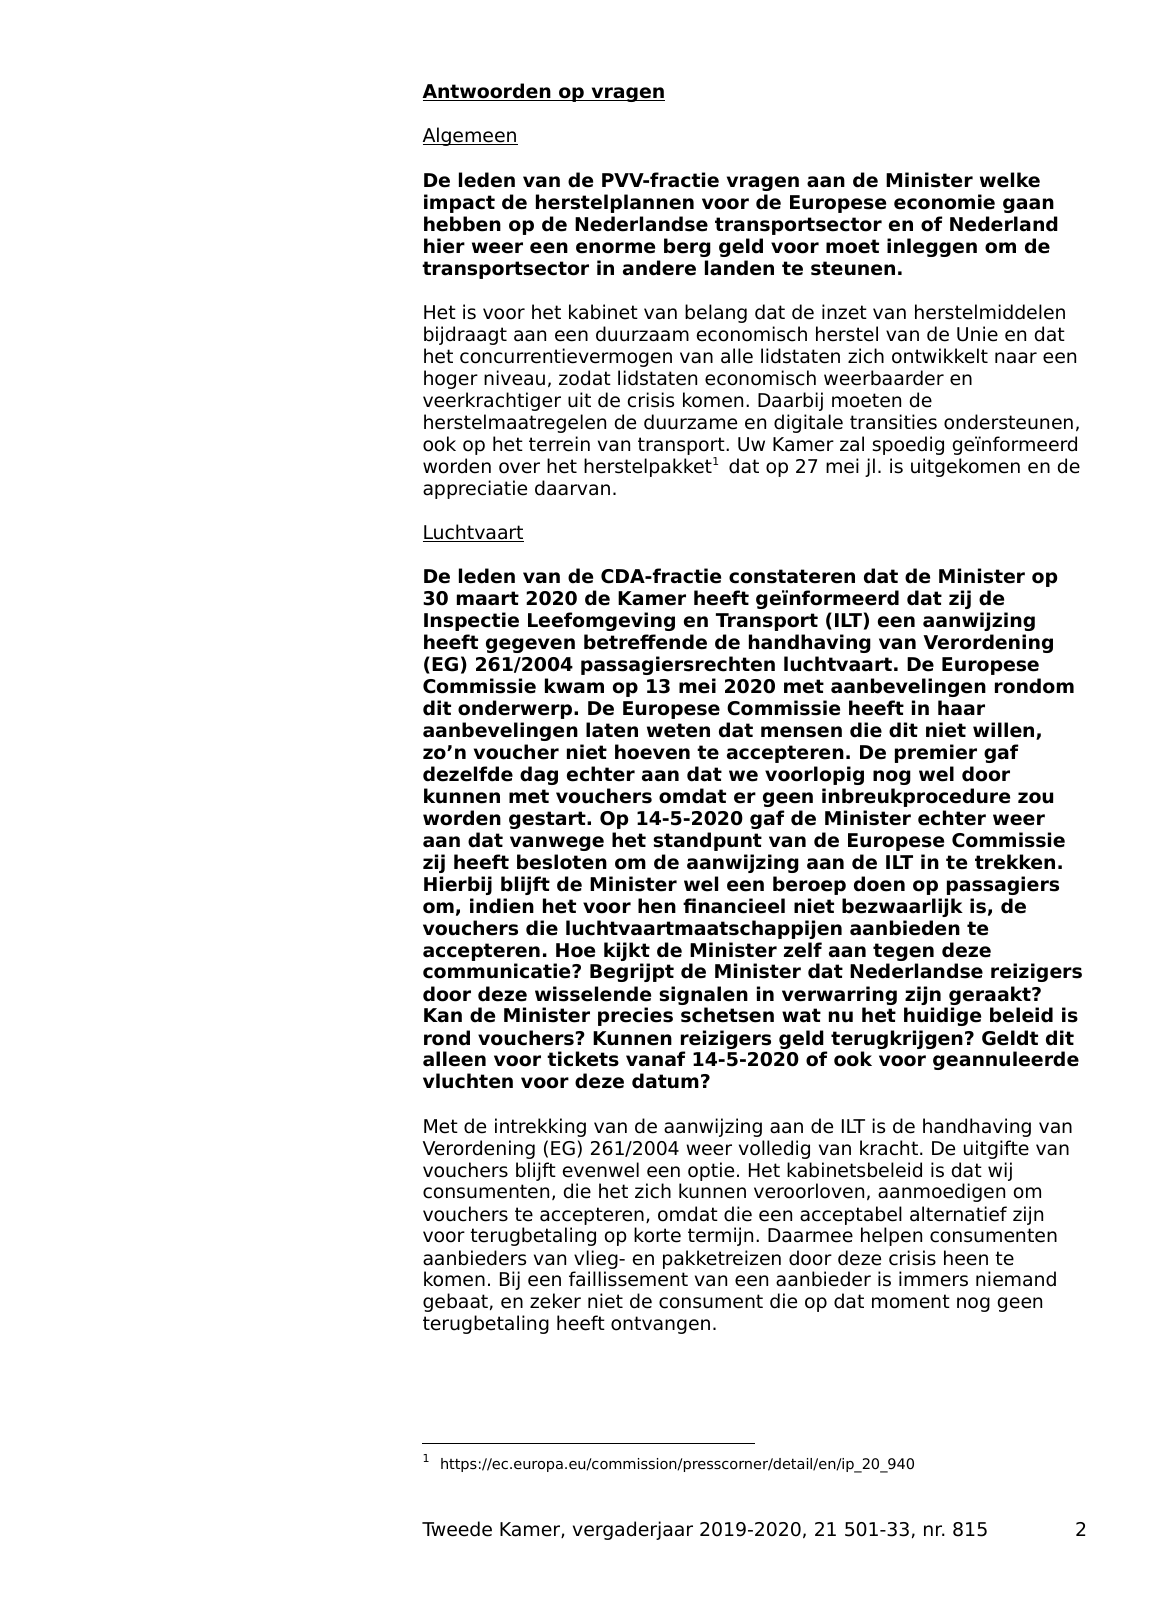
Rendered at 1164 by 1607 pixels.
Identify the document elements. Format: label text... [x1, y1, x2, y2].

subtitle Algemeen [422, 125, 1087, 147]
subtitle Antwoorden op vragen [422, 81, 1087, 103]
text https://ec.europa.eu/commission/presscorner/detail/en/ip_20_940 [422, 1452, 1087, 1474]
text De leden van de PVV-fractie vragen aan de Minister welke impact de herstelplannen voor de Europese economie gaan hebben op de Nederlandse transportsector en of Nederland hier weer een enorme berg geld voor moet inleggen om de transportsector in andere landen te steunen. [422, 169, 1087, 279]
text Met de intrekking van de aanwijzing aan de ILT is de handhaving van Verordening (EG) 261/2004 weer volledig van kracht. De uitgifte van vouchers blijft evenwel een optie. Het kabinetsbeleid is dat wij consumenten, die het zich kunnen veroorloven, aanmoedigen om vouchers te accepteren, omdat die een acceptabel alternatief zijn voor terugbetaling op korte termijn. Daarmee helpen consumenten aanbieders van vlieg- en pakketreizen door deze crisis heen te komen. Bij een faillissement van een aanbieder is immers niemand gebaat, en zeker niet de consument die op dat moment nog geen terugbetaling heeft ontvangen. [422, 1116, 1087, 1335]
text De leden van de CDA-fractie constateren dat de Minister op 30 maart 2020 de Kamer heeft geïnformeerd dat zij de Inspectie Leefomgeving en Transport (ILT) een aanwijzing heeft gegeven betreffende de handhaving van Verordening (EG) 261/2004 passagiersrechten luchtvaart. De Europese Commissie kwam op 13 mei 2020 met aanbevelingen rondom dit onderwerp. De Europese Commissie heeft in haar aanbevelingen laten weten dat mensen die dit niet willen, zo’n voucher niet hoeven te accepteren. De premier gaf dezelfde dag echter aan dat we voorlopig nog wel door kunnen met vouchers omdat er geen inbreukprocedure zou worden gestart. Op 14-5-2020 gaf de Minister echter weer aan dat vanwege het standpunt van de Europese Commissie zij heeft besloten om de aanwijzing aan de ILT in te trekken. Hierbij blijft de Minister wel een beroep doen op passagiers om, indien het voor hen financieel niet bezwaarlijk is, de vouchers die luchtvaartmaatschappijen aanbieden te accepteren. Hoe kijkt de Minister zelf aan tegen deze communicatie? Begrijpt de Minister dat Nederlandse reizigers door deze wisselende signalen in verwarring zijn geraakt? Kan de Minister precies schetsen wat nu het huidige beleid is rond vouchers? Kunnen reizigers geld terugkrijgen? Geldt dit alleen voor tickets vanaf 14-5-2020 of ook voor geannuleerde vluchten voor deze datum? [422, 566, 1087, 1093]
text Het is voor het kabinet van belang dat de inzet van herstelmiddelen bijdraagt aan een duurzaam economisch herstel van de Unie en dat het concurrentievermogen van alle lidstaten zich ontwikkelt naar een hoger niveau, zodat lidstaten economisch weerbaarder en veerkrachtiger uit de crisis komen. Daarbij moeten de herstelmaatregelen de duurzame en digitale transities ondersteunen, ook op het terrein van transport. Uw Kamer zal spoedig geïnformeerd worden over het herstelpakket dat op 27 mei jl. is uitgekomen en de appreciatie daarvan. [422, 302, 1087, 499]
subtitle Luchtvaart [422, 522, 1087, 544]
